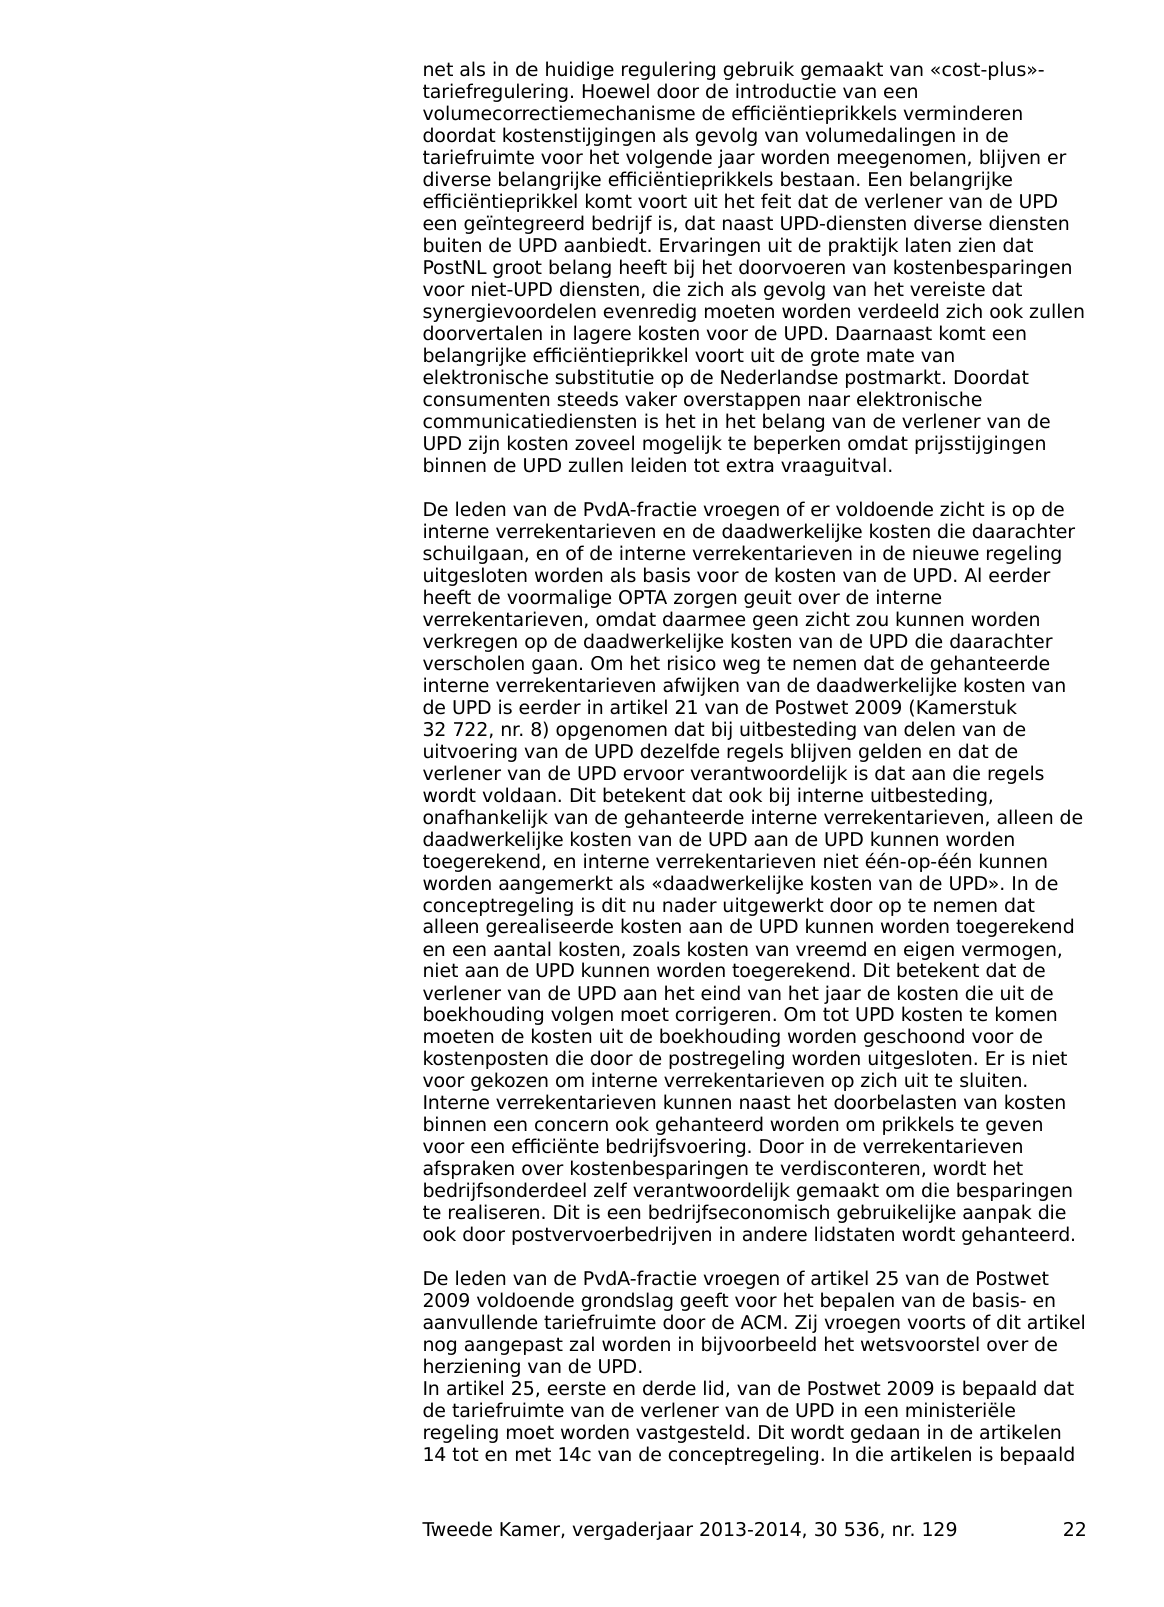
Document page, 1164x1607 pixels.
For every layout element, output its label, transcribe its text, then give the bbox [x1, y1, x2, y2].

text De leden van de PvdA-fractie vroegen of er voldoende zicht is op de interne verrekentarieven en de daadwerkelijke kosten die daarachter schuilgaan, en of de interne verrekentarieven in de nieuwe regeling uitgesloten worden als basis voor de kosten van de UPD. Al eerder heeft de voormalige OPTA zorgen geuit over de interne verrekentarieven, omdat daarmee geen zicht zou kunnen worden verkregen op de daadwerkelijke kosten van de UPD die daarachter verscholen gaan. Om het risico weg te nemen dat de gehanteerde interne verrekentarieven afwijken van de daadwerkelijke kosten van de UPD is eerder in artikel 21 van de Postwet 2009 (Kamerstuk 32 722, nr. 8) opgenomen dat bij uitbesteding van delen van de uitvoering van de UPD dezelfde regels blijven gelden en dat de verlener van de UPD ervoor verantwoordelijk is dat aan die regels wordt voldaan. Dit betekent dat ook bij interne uitbesteding, onafhankelijk van de gehanteerde interne verrekentarieven, alleen de daadwerkelijke kosten van de UPD aan de UPD kunnen worden toegerekend, en interne verrekentarieven niet één-op-één kunnen worden aangemerkt als «daadwerkelijke kosten van de UPD». In de conceptregeling is dit nu nader uitgewerkt door op te nemen dat alleen gerealiseerde kosten aan de UPD kunnen worden toegerekend en een aantal kosten, zoals kosten van vreemd en eigen vermogen, niet aan de UPD kunnen worden toegerekend. Dit betekent dat de verlener van de UPD aan het eind van het jaar de kosten die uit de boekhouding volgen moet corrigeren. Om tot UPD kosten te komen moeten de kosten uit de boekhouding worden geschoond voor de kostenposten die door de postregeling worden uitgesloten. Er is niet voor gekozen om interne verrekentarieven op zich uit te sluiten. Interne verrekentarieven kunnen naast het doorbelasten van kosten binnen een concern ook gehanteerd worden om prikkels te geven voor een efficiënte bedrijfsvoering. Door in de verrekentarieven afspraken over kostenbesparingen te verdisconteren, wordt het bedrijfsonderdeel zelf verantwoordelijk gemaakt om die besparingen te realiseren. Dit is een bedrijfseconomisch gebruikelijke aanpak die ook door postvervoerbedrijven in andere lidstaten wordt gehanteerd. [422, 499, 1087, 1246]
text De leden van de PvdA-fractie vroegen of artikel 25 van de Postwet 2009 voldoende grondslag geeft voor het bepalen van de basis- en aanvullende tariefruimte door de ACM. Zij vroegen voorts of dit artikel nog aangepast zal worden in bijvoorbeeld het wetsvoorstel over de herziening van de UPD. [422, 1268, 1087, 1378]
text net als in de huidige regulering gebruik gemaakt van «cost-plus»-tariefregulering. Hoewel door de introductie van een volumecorrectiemechanisme de efficiëntieprikkels verminderen doordat kostenstijgingen als gevolg van volumedalingen in de tariefruimte voor het volgende jaar worden meegenomen, blijven er diverse belangrijke efficiëntieprikkels bestaan. Een belangrijke efficiëntieprikkel komt voort uit het feit dat de verlener van de UPD een geïntegreerd bedrijf is, dat naast UPD-diensten diverse diensten buiten de UPD aanbiedt. Ervaringen uit de praktijk laten zien dat PostNL groot belang heeft bij het doorvoeren van kostenbesparingen voor niet-UPD diensten, die zich als gevolg van het vereiste dat synergievoordelen evenredig moeten worden verdeeld zich ook zullen doorvertalen in lagere kosten voor de UPD. Daarnaast komt een belangrijke efficiëntieprikkel voort uit de grote mate van elektronische substitutie op de Nederlandse postmarkt. Doordat consumenten steeds vaker overstappen naar elektronische communicatiediensten is het in het belang van de verlener van de UPD zijn kosten zoveel mogelijk te beperken omdat prijsstijgingen binnen de UPD zullen leiden tot extra vraaguitval. [422, 59, 1087, 477]
text In artikel 25, eerste en derde lid, van de Postwet 2009 is bepaald dat de tariefruimte van de verlener van de UPD in een ministeriële regeling moet worden vastgesteld. Dit wordt gedaan in de artikelen 14 tot en met 14c van de conceptregeling. In die artikelen is bepaald [422, 1378, 1087, 1466]
